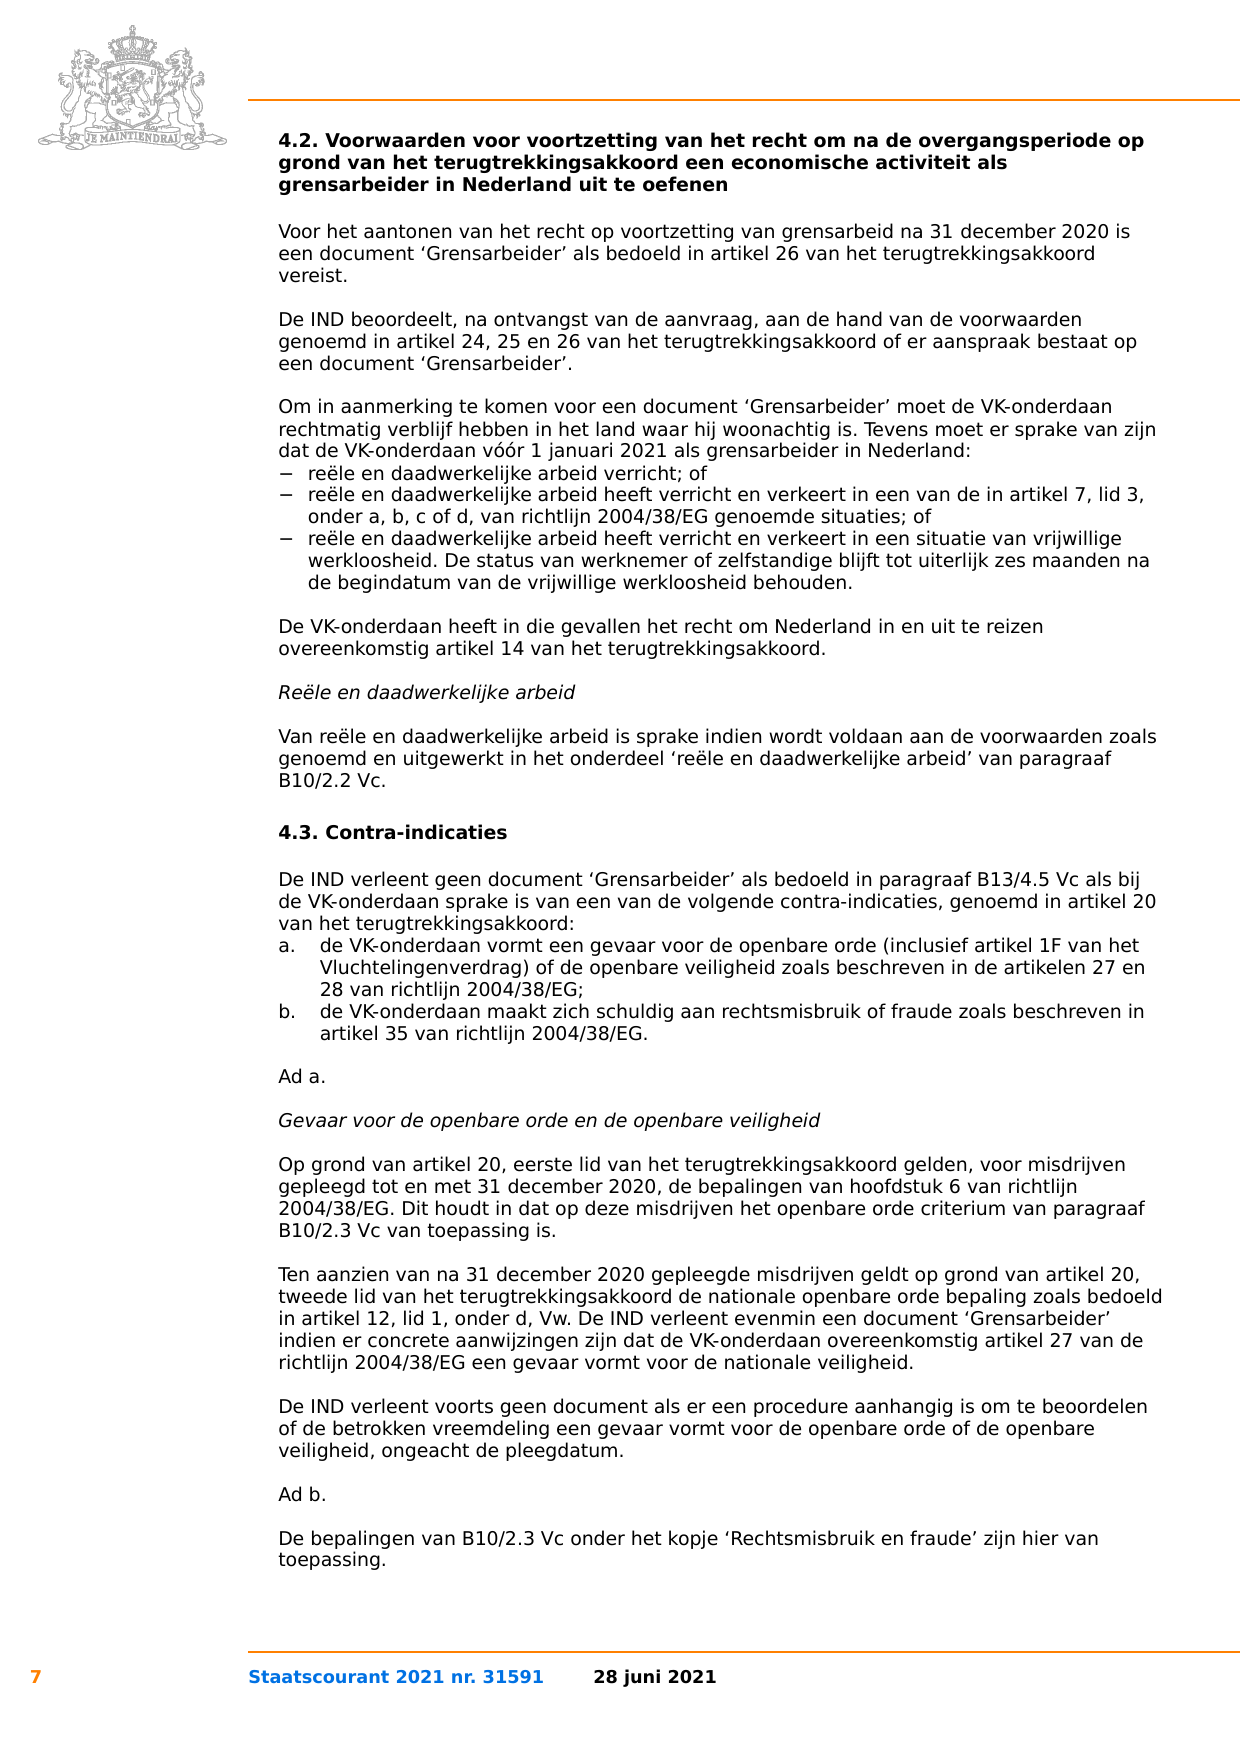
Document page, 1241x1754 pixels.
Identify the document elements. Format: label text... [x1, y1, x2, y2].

text a. de VK-onderdaan vormt een gevaar voor de openbare orde (inclusief artikel 1F van het Vluchtelingenverdrag) of de openbare veiligheid zoals beschreven in de artikelen 27 en 28 van richtlijn 2004/38/EG; [278, 935, 1163, 1001]
text Gevaar voor de openbare orde en de openbare veiligheid [278, 1110, 1163, 1132]
text Van reële en daadwerkelijke arbeid is sprake indien wordt voldaan aan de voorwaarden zoals genoemd en uitgewerkt in het onderdeel ‘reële en daadwerkelijke arbeid’ van paragraaf B10/2.2 Vc. [278, 726, 1163, 792]
subtitle 4.2. Voorwaarden voor voortzetting van het recht om na de overgangsperiode op grond van het terugtrekkingsakkoord een economische activiteit als grensarbeider in Nederland uit te oefenen [278, 130, 1163, 196]
text Ten aanzien van na 31 december 2020 gepleegde misdrijven geldt op grond van artikel 20, tweede lid van het terugtrekkingsakkoord de nationale openbare orde bepaling zoals bedoeld in artikel 12, lid 1, onder d, Vw. De IND verleent evenmin een document ‘Grensarbeider’ indien er concrete aanwijzingen zijn dat de VK-onderdaan overeenkomstig artikel 27 van de richtlijn 2004/38/EG een gevaar vormt voor de nationale veiligheid. [278, 1264, 1163, 1374]
text − reële en daadwerkelijke arbeid heeft verricht en verkeert in een van de in artikel 7, lid 3, onder a, b, c of d, van richtlijn 2004/38/EG genoemde situaties; of [278, 484, 1163, 528]
text De bepalingen van B10/2.3 Vc onder het kopje ‘Rechtsmisbruik en fraude’ zijn hier van toepassing. [278, 1527, 1163, 1571]
text Voor het aantonen van het recht op voortzetting van grensarbeid na 31 december 2020 is een document ‘Grensarbeider’ als bedoeld in artikel 26 van het terugtrekkingsakkoord vereist. [278, 221, 1163, 287]
text Ad b. [278, 1483, 1163, 1506]
subtitle Reële en daadwerkelijke arbeid [278, 682, 1163, 704]
text Om in aanmerking te komen voor een document ‘Grensarbeider’ moet de VK-onderdaan rechtmatig verblijf hebben in het land waar hij woonachtig is. Tevens moet er sprake van zijn dat de VK-onderdaan vóór 1 januari 2021 als grensarbeider in Nederland: [278, 396, 1163, 462]
text b. de VK-onderdaan maakt zich schuldig aan rechtsmisbruik of fraude zoals beschreven in artikel 35 van richtlijn 2004/38/EG. [278, 1001, 1163, 1044]
text De IND verleent geen document ‘Grensarbeider’ als bedoeld in paragraaf B13/4.5 Vc als bij de VK-onderdaan sprake is van een van de volgende contra-indicaties, genoemd in artikel 20 van het terugtrekkingsakkoord: [278, 869, 1163, 935]
text − reële en daadwerkelijke arbeid verricht; of [278, 462, 1163, 484]
text Op grond van artikel 20, eerste lid van het terugtrekkingsakkoord gelden, voor misdrijven gepleegd tot en met 31 december 2020, de bepalingen van hoofdstuk 6 van richtlijn 2004/38/EG. Dit houdt in dat op deze misdrijven het openbare orde criterium van paragraaf B10/2.3 Vc van toepassing is. [278, 1154, 1163, 1242]
text De IND beoordeelt, na ontvangst van de aanvraag, aan de hand van de voorwaarden genoemd in artikel 24, 25 en 26 van het terugtrekkingsakkoord of er aanspraak bestaat op een document ‘Grensarbeider’. [278, 309, 1163, 374]
text Ad a. [278, 1066, 1163, 1088]
picture [38, 25, 227, 150]
text − reële en daadwerkelijke arbeid heeft verricht en verkeert in een situatie van vrijwillige werkloosheid. De status van werknemer of zelfstandige blijft tot uiterlijk zes maanden na de begindatum van de vrijwillige werkloosheid behouden. [278, 528, 1163, 594]
text De VK-onderdaan heeft in die gevallen het recht om Nederland in en uit te reizen overeenkomstig artikel 14 van het terugtrekkingsakkoord. [278, 616, 1163, 660]
text De IND verleent voorts geen document als er een procedure aanhangig is om te beoordelen of de betrokken vreemdeling een gevaar vormt voor de openbare orde of de openbare veiligheid, ongeacht de pleegdatum. [278, 1396, 1163, 1462]
subtitle 4.3. Contra-indicaties [278, 822, 1163, 844]
